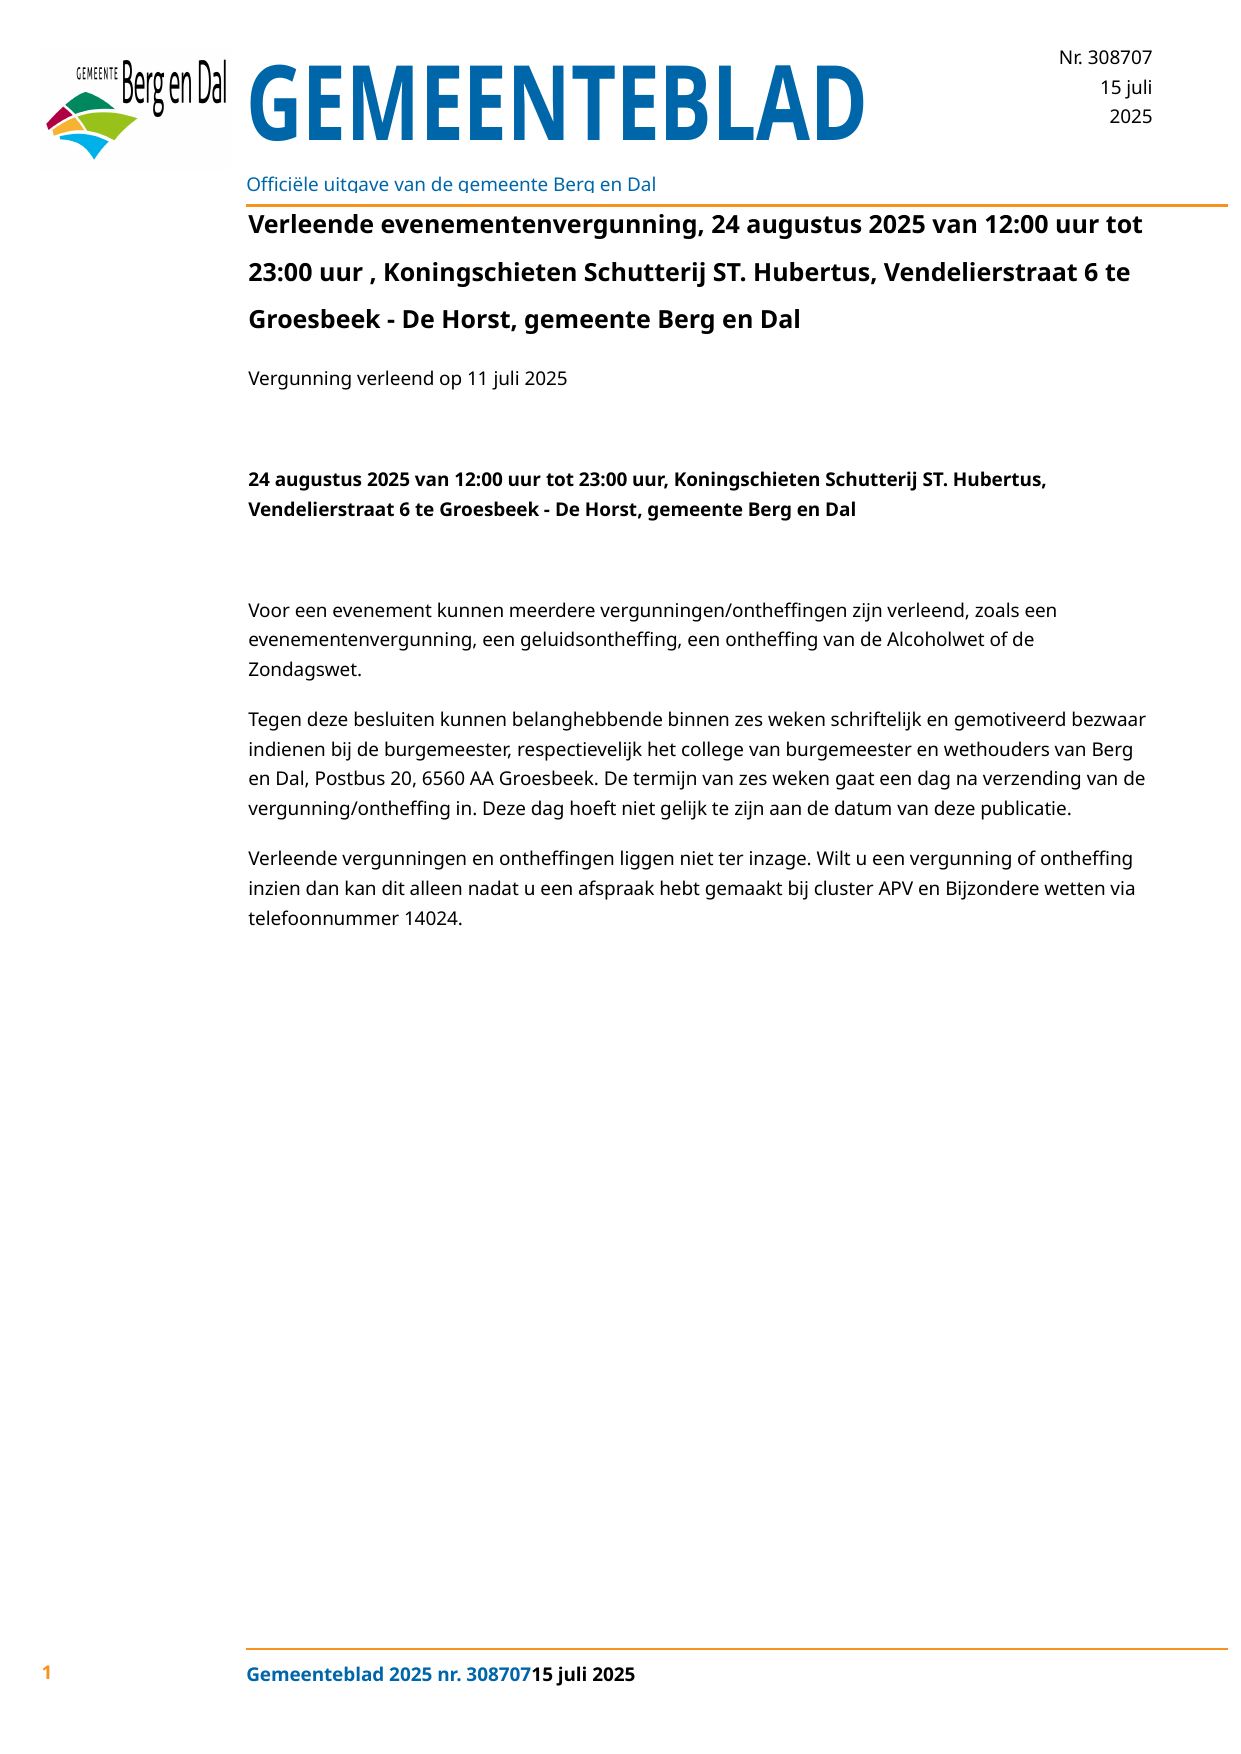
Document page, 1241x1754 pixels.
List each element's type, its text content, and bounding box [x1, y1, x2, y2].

text Voor een evenement kunnen meerdere vergunningen/ontheffingen zijn verleend, zoals een evenementenvergunning, een geluidsontheffing, een ontheffing van de Alcoholwet of de Zondagswet. [248, 597, 1152, 682]
text 24 augustus 2025 van 12:00 uur tot 23:00 uur, Koningschieten Schutterij ST. Hubertus, Vendelierstraat 6 te Groesbeek - De Horst, gemeente Berg en Dal [248, 466, 1152, 522]
text Tegen deze besluiten kunnen belanghebbende binnen zes weken schriftelijk en gemotiveerd bezwaar indienen bij de burgemeester, respectievelijk het college van burgemeester en wethouders van Berg en Dal, Postbus 20, 6560 AA Groesbeek. De termijn van zes weken gaat een dag na verzending van de vergunning/ontheffing in. Deze dag hoeft niet gelijk te zijn aan de datum van deze publicatie. [248, 706, 1152, 821]
picture [41, 47, 231, 172]
text Verleende evenementenvergunning, 24 augustus 2025 van 12:00 uur tot 23:00 uur , Koningschieten Schutterij ST. Hubertus, Vendelierstraat 6 te Groesbeek - De Horst, gemeente Berg en Dal [248, 207, 1152, 336]
text Verleende vergunningen en ontheffingen liggen niet ter inzage. Wilt u een vergunning of ontheffing inzien dan kan dit alleen nadat u een afspraak hebt gemaakt bij cluster APV en Bijzondere wetten via telefoonnummer 14024. [248, 846, 1152, 930]
text Vergunning verleend op 11 juli 2025 [248, 366, 1152, 391]
